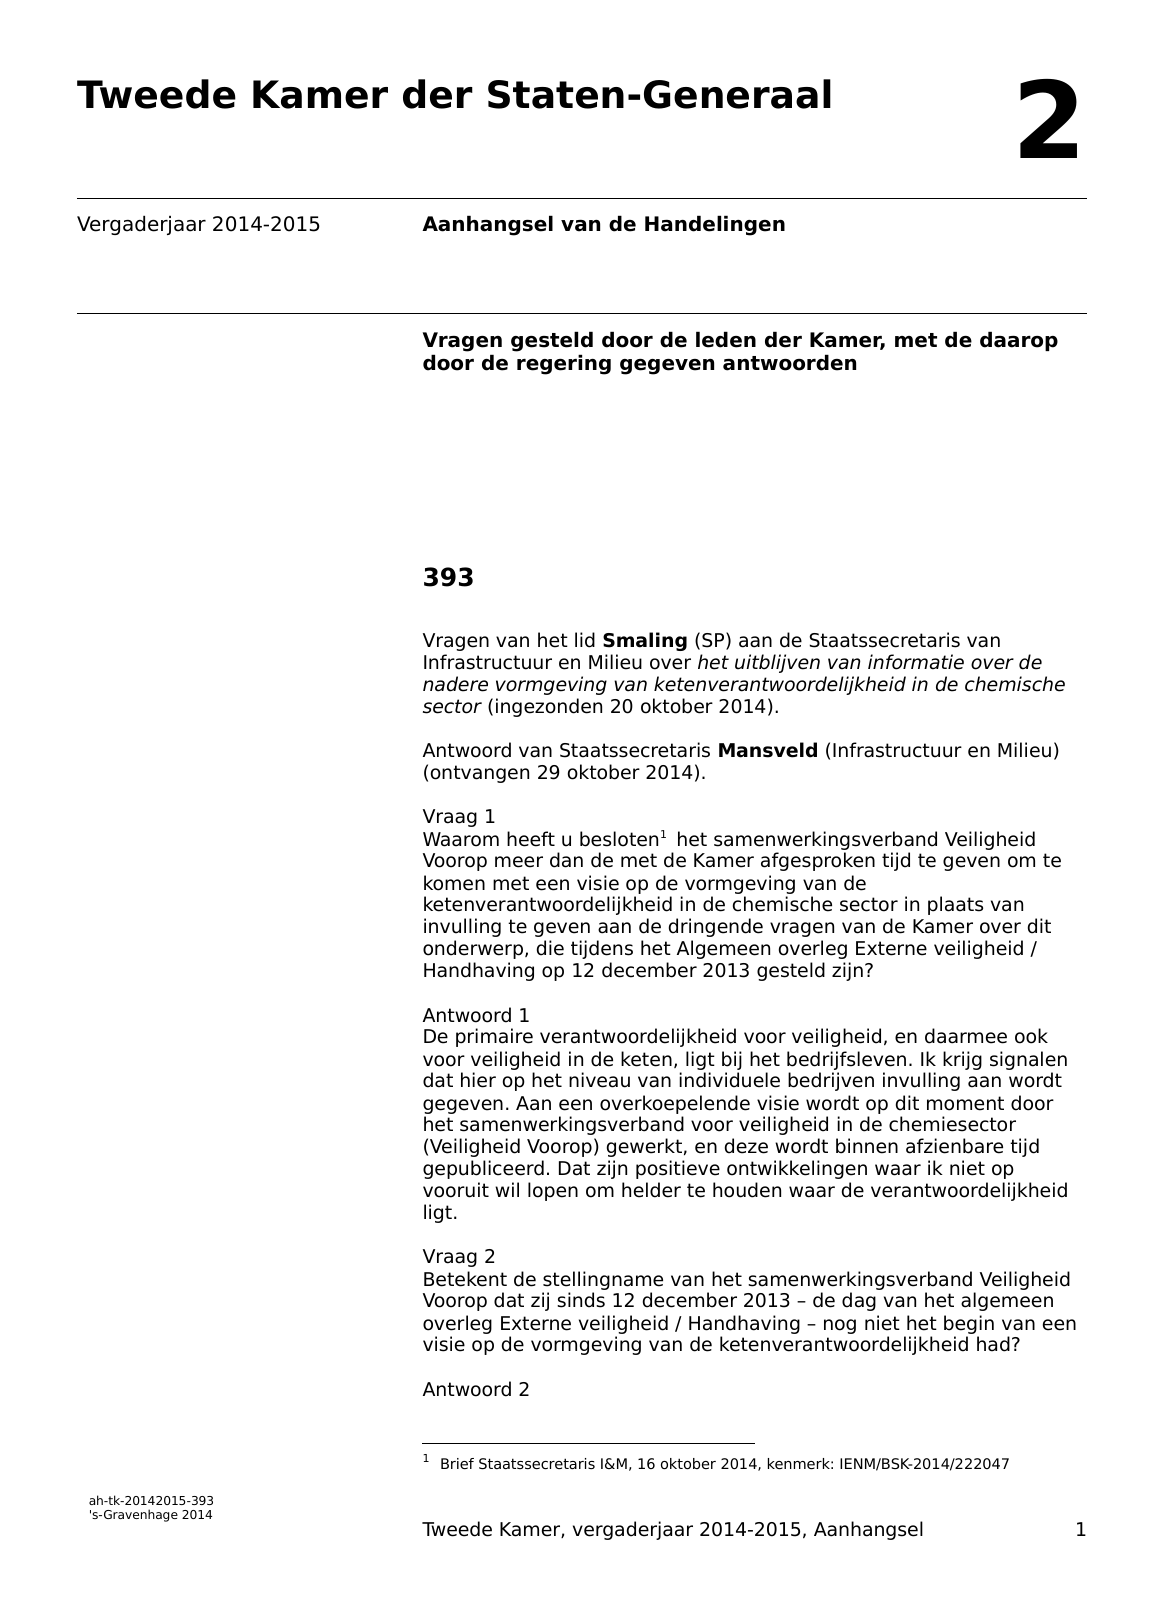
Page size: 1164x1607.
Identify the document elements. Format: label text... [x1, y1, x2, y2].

text 's-Gravenhage 2014 [88, 1508, 323, 1522]
text Waarom heeft u besloten het samenwerkingsverband Veiligheid Voorop meer dan de met de Kamer afgesproken tijd te geven om te komen met een visie op de vormgeving van de ketenverantwoordelijkheid in de chemische sector in plaats van invulling te geven aan de dringende vragen van de Kamer over dit onderwerp, die tijdens het Algemeen overleg Externe veiligheid / Handhaving op 12 december 2013 gesteld zijn? [422, 828, 1087, 982]
text Antwoord 1 [422, 1004, 1087, 1026]
table_cell [77, 314, 422, 375]
text ah-tk-20142015-393 [88, 1494, 323, 1508]
text Antwoord 2 [422, 1378, 1087, 1401]
table_cell Aanhangsel van de Handelingen [422, 199, 1087, 313]
table_cell Vergaderjaar 2014-2015 [77, 199, 422, 313]
text Antwoord van Staatssecretaris Mansveld (Infrastructuur en Milieu) (ontvangen 29 oktober 2014). [422, 740, 1087, 784]
text Vraag 2 [422, 1246, 1087, 1268]
text Vragen van het lid Smaling (SP) aan de Staatssecretaris van Infrastructuur en Milieu over het uitblijven van informatie over de nadere vormgeving van ketenverantwoordelijkheid in de chemische sector (ingezonden 20 oktober 2014). [422, 630, 1087, 718]
table_cell Vragen gesteld door de leden der Kamer, met de daarop door de regering gegeven antwoorden [422, 314, 1087, 375]
text Betekent de stellingname van het samenwerkingsverband Veiligheid Voorop dat zij sinds 12 december 2013 – de dag van het algemeen overleg Externe veiligheid / Handhaving – nog niet het begin van een visie op de vormgeving van de ketenverantwoordelijkheid had? [422, 1268, 1087, 1356]
text Brief Staatssecretaris I&M, 16 oktober 2014, kenmerk: IENM/BSK-2014/222047 [422, 1452, 1087, 1474]
text Vraag 1 [422, 806, 1087, 828]
text De primaire verantwoordelijkheid voor veiligheid, en daarmee ook voor veiligheid in de keten, ligt bij het bedrijfsleven. Ik krijg signalen dat hier op het niveau van individuele bedrijven invulling aan wordt gegeven. Aan een overkoepelende visie wordt op dit moment door het samenwerkingsverband voor veiligheid in de chemiesector (Veiligheid Voorop) gewerkt, en deze wordt binnen afzienbare tijd gepubliceerd. Dat zijn positieve ontwikkelingen waar ik niet op vooruit wil lopen om helder te houden waar de verantwoordelijkheid ligt. [422, 1026, 1087, 1224]
table_header 2 [886, 59, 1087, 198]
table_header Tweede Kamer der Staten-Generaal [77, 59, 886, 198]
text 393 [422, 563, 1087, 592]
